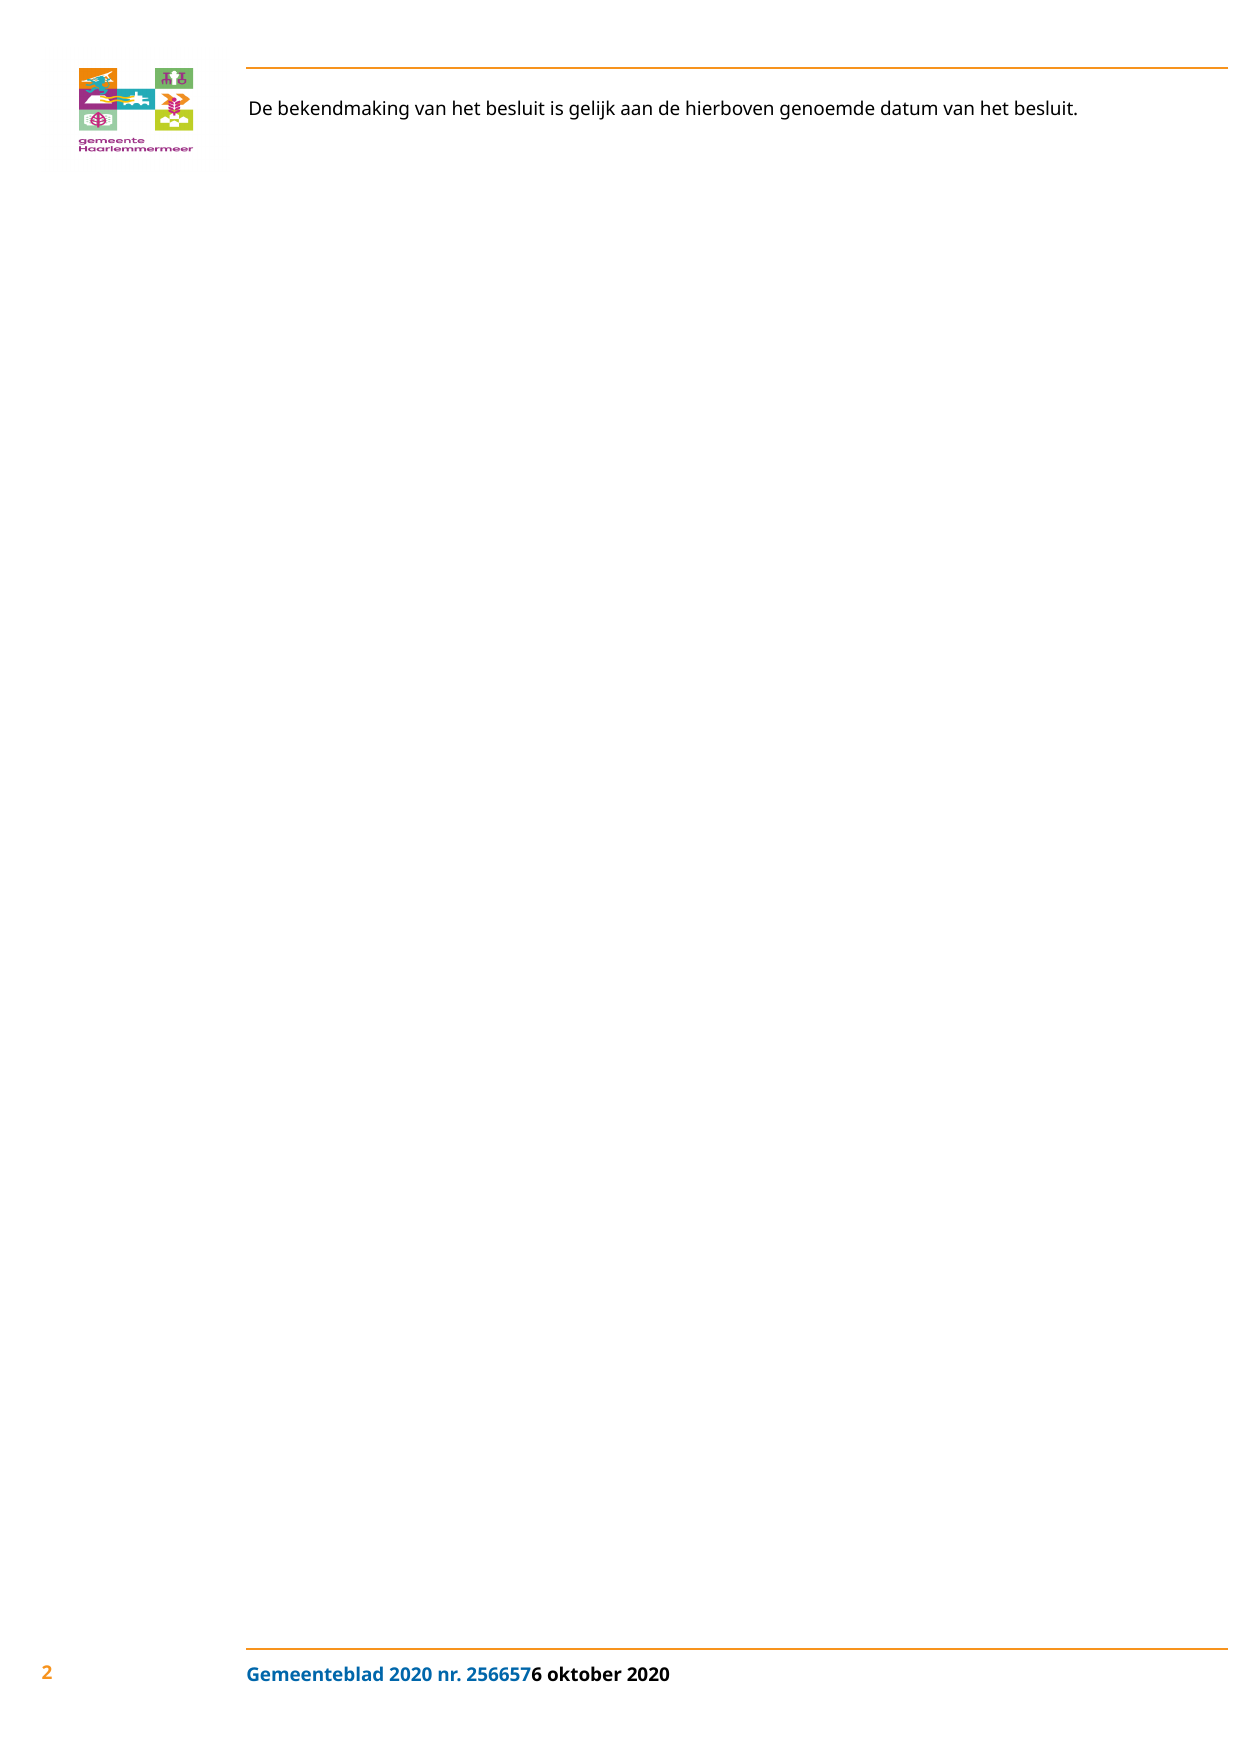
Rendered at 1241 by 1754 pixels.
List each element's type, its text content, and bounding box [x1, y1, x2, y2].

picture [41, 47, 231, 172]
text De bekendmaking van het besluit is gelijk aan de hierboven genoemde datum van het besluit. [248, 95, 1152, 121]
